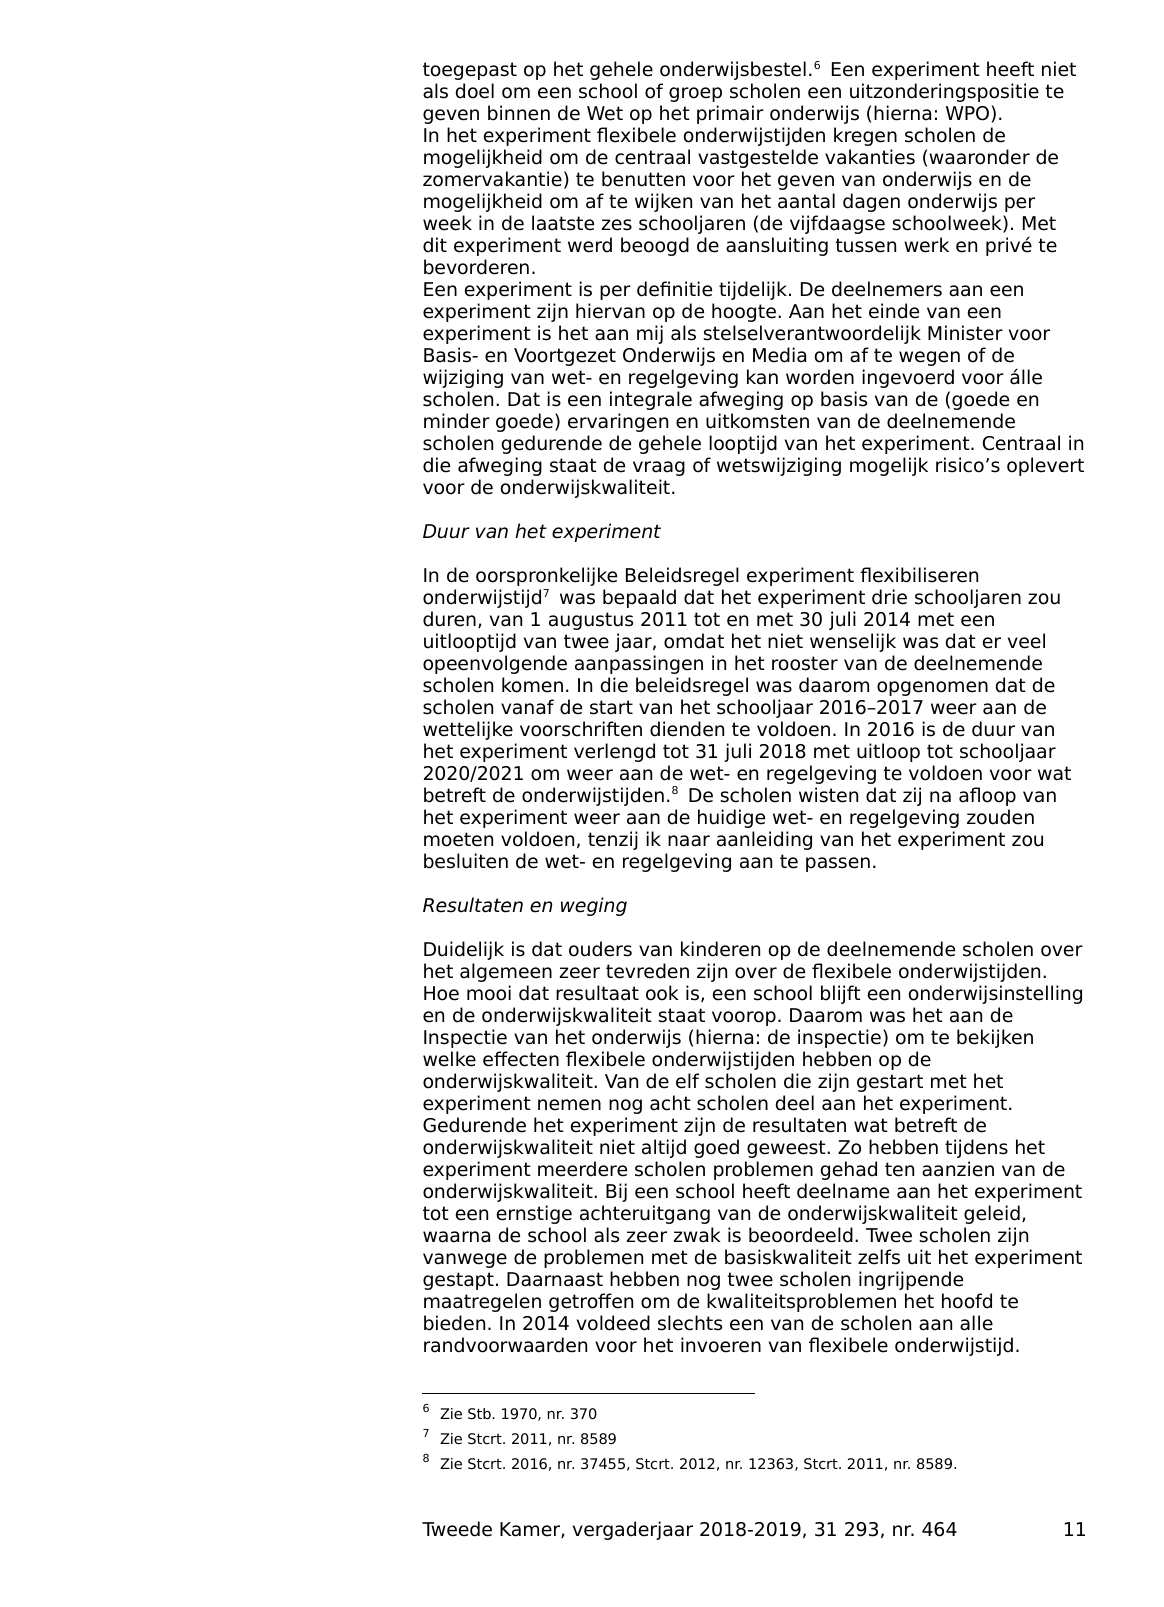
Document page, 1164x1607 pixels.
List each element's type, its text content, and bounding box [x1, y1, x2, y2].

subtitle Duur van het experiment [422, 521, 1087, 543]
text In het experiment flexibele onderwijstijden kregen scholen de mogelijkheid om de centraal vastgestelde vakanties (waaronder de zomervakantie) te benutten voor het geven van onderwijs en de mogelijkheid om af te wijken van het aantal dagen onderwijs per week in de laatste zes schooljaren (de vijfdaagse schoolweek). Met dit experiment werd beoogd de aansluiting tussen werk en privé te bevorderen. [422, 125, 1087, 279]
text Een experiment is per definitie tijdelijk. De deelnemers aan een experiment zijn hiervan op de hoogte. Aan het einde van een experiment is het aan mij als stelselverantwoordelijk Minister voor Basis- en Voortgezet Onderwijs en Media om af te wegen of de wijziging van wet- en regelgeving kan worden ingevoerd voor álle scholen. Dat is een integrale afweging op basis van de (goede en minder goede) ervaringen en uitkomsten van de deelnemende scholen gedurende de gehele looptijd van het experiment. Centraal in die afweging staat de vraag of wetswijziging mogelijk risico’s oplevert voor de onderwijskwaliteit. [422, 279, 1087, 499]
text toegepast op het gehele onderwijsbestel. Een experiment heeft niet als doel om een school of groep scholen een uitzonderingspositie te geven binnen de Wet op het primair onderwijs (hierna: WPO). [422, 59, 1087, 125]
text Duidelijk is dat ouders van kinderen op de deelnemende scholen over het algemeen zeer tevreden zijn over de flexibele onderwijstijden. Hoe mooi dat resultaat ook is, een school blijft een onderwijsinstelling en de onderwijskwaliteit staat voorop. Daarom was het aan de Inspectie van het onderwijs (hierna: de inspectie) om te bekijken welke effecten flexibele onderwijstijden hebben op de onderwijskwaliteit. Van de elf scholen die zijn gestart met het experiment nemen nog acht scholen deel aan het experiment. Gedurende het experiment zijn de resultaten wat betreft de onderwijskwaliteit niet altijd goed geweest. Zo hebben tijdens het experiment meerdere scholen problemen gehad ten aanzien van de onderwijskwaliteit. Bij een school heeft deelname aan het experiment tot een ernstige achteruitgang van de onderwijskwaliteit geleid, waarna de school als zeer zwak is beoordeeld. Twee scholen zijn vanwege de problemen met de basiskwaliteit zelfs uit het experiment gestapt. Daarnaast hebben nog twee scholen ingrijpende maatregelen getroffen om de kwaliteitsproblemen het hoofd te bieden. In 2014 voldeed slechts een van de scholen aan alle randvoorwaarden voor het invoeren van flexibele onderwijstijd. [422, 939, 1087, 1357]
text In de oorspronkelijke Beleidsregel experiment flexibiliseren onderwijstijd was bepaald dat het experiment drie schooljaren zou duren, van 1 augustus 2011 tot en met 30 juli 2014 met een uitlooptijd van twee jaar, omdat het niet wenselijk was dat er veel opeenvolgende aanpassingen in het rooster van de deelnemende scholen komen. In die beleidsregel was daarom opgenomen dat de scholen vanaf de start van het schooljaar 2016–2017 weer aan de wettelijke voorschriften dienden te voldoen. In 2016 is de duur van het experiment verlengd tot 31 juli 2018 met uitloop tot schooljaar 2020/2021 om weer aan de wet- en regelgeving te voldoen voor wat betreft de onderwijstijden. De scholen wisten dat zij na afloop van het experiment weer aan de huidige wet- en regelgeving zouden moeten voldoen, tenzij ik naar aanleiding van het experiment zou besluiten de wet- en regelgeving aan te passen. [422, 565, 1087, 873]
text Zie Stb. 1970, nr. 370 [422, 1402, 1087, 1424]
text Zie Stcrt. 2011, nr. 8589 [422, 1427, 1087, 1449]
subtitle Resultaten en weging [422, 895, 1087, 917]
text Zie Stcrt. 2016, nr. 37455, Stcrt. 2012, nr. 12363, Stcrt. 2011, nr. 8589. [422, 1452, 1087, 1474]
